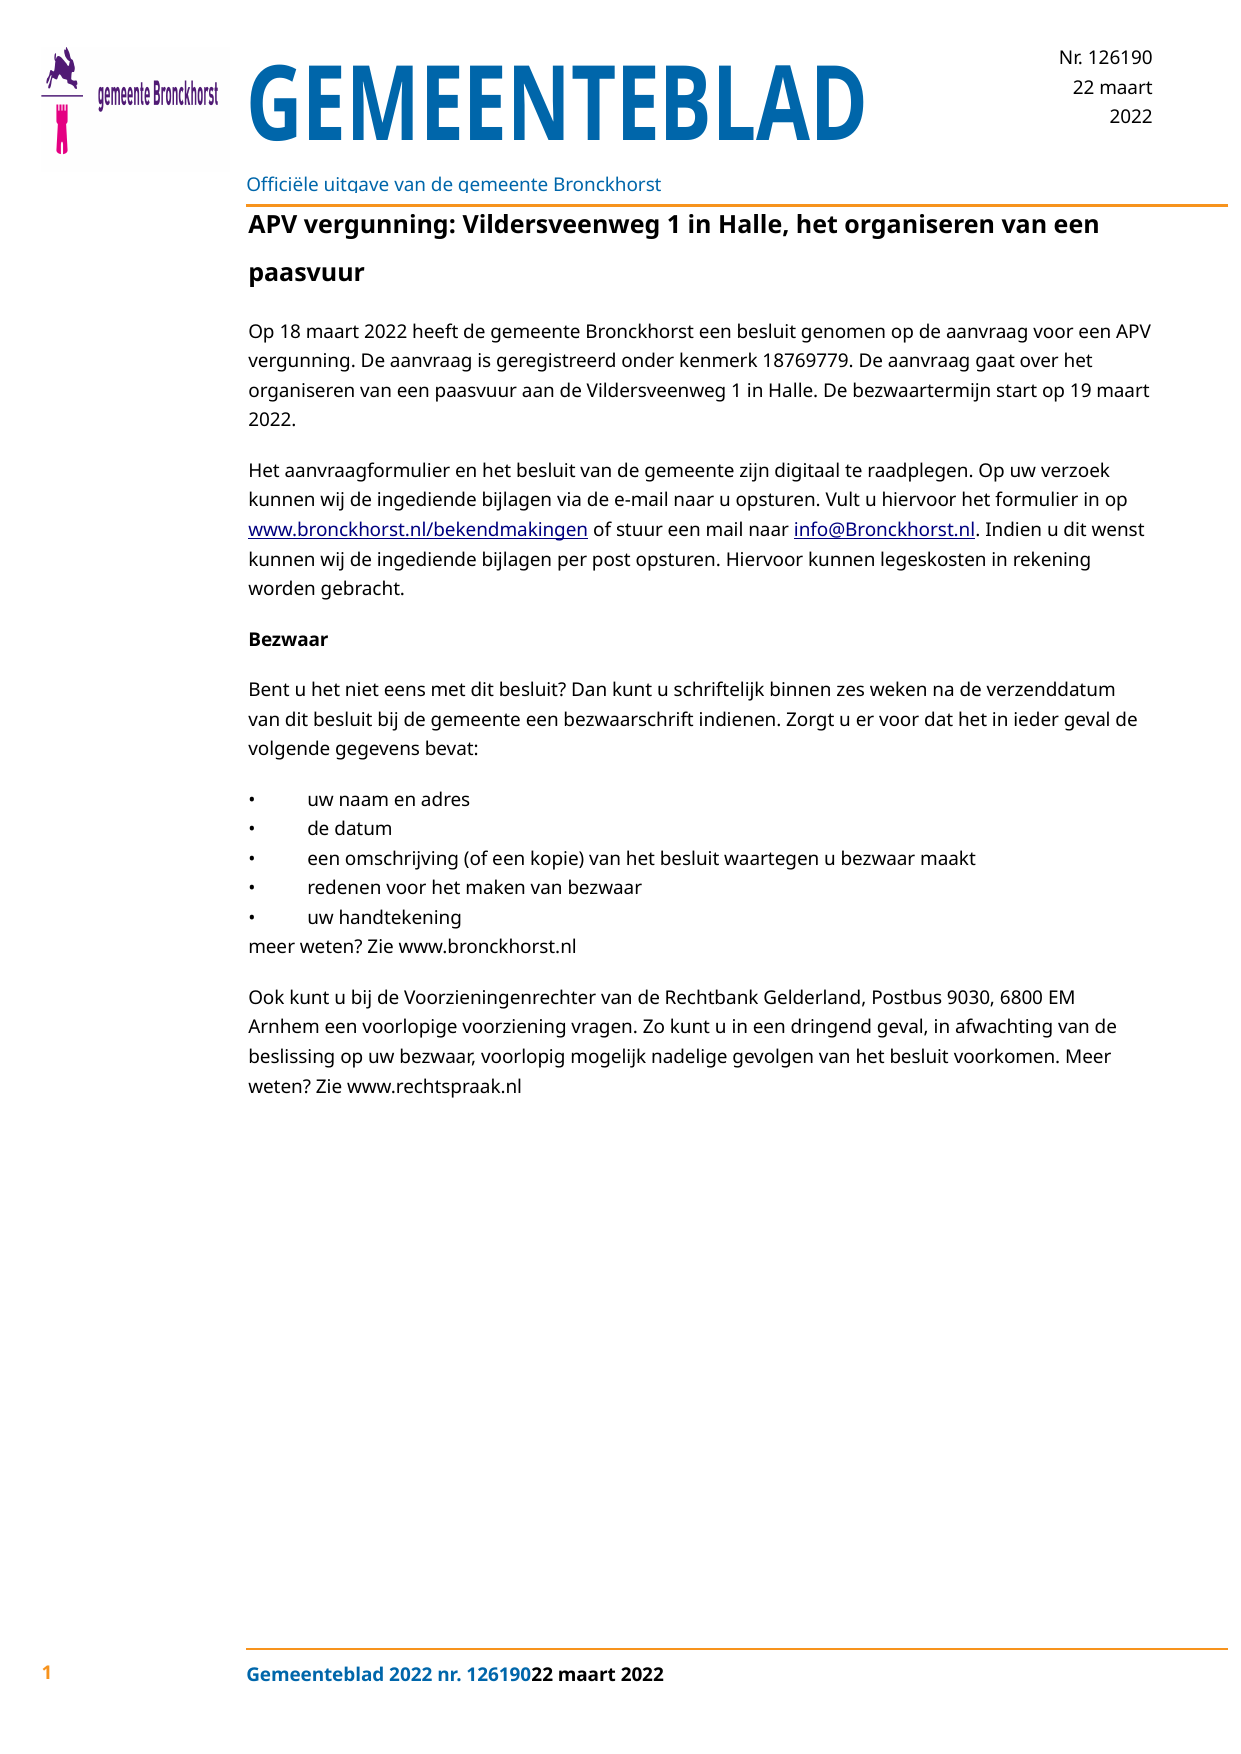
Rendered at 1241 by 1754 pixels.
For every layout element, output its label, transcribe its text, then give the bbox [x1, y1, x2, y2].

list een omschrijving (of een kopie) van het besluit waartegen u bezwaar maakt [248, 845, 1152, 871]
list de datum [248, 815, 1152, 841]
picture [41, 47, 231, 172]
list uw handtekening [248, 904, 1152, 930]
text Het aanvraagformulier en het besluit van de gemeente zijn digitaal te raadplegen. Op uw verzoek kunnen wij de ingediende bijlagen via de e-mail naar u opsturen. Vult u hiervoor het formulier in op www.bronckhorst.nl/bekendmakingen of stuur een mail naar info@Bronckhorst.nl. Indien u dit wenst kunnen wij de ingediende bijlagen per post opsturen. Hiervoor kunnen legeskosten in rekening worden gebracht. [248, 457, 1152, 601]
text Bezwaar [248, 626, 1152, 652]
text APV vergunning: Vildersveenweg 1 in Halle, het organiseren van een paasvuur [248, 207, 1152, 288]
text Bent u het niet eens met dit besluit? Dan kunt u schriftelijk binnen zes weken na de verzenddatum van dit besluit bij de gemeente een bezwaarschrift indienen. Zorgt u er voor dat het in ieder geval de volgende gegevens bevat: [248, 676, 1152, 761]
list redenen voor het maken van bezwaar [248, 874, 1152, 900]
list uw naam en adres [248, 786, 1152, 812]
text Ook kunt u bij de Voorzieningenrechter van de Rechtbank Gelderland, Postbus 9030, 6800 EM Arnhem een voorlopige voorziening vragen. Zo kunt u in een dringend geval, in afwachting van de beslissing op uw bezwaar, voorlopig mogelijk nadelige gevolgen van het besluit voorkomen. Meer weten? Zie www.rechtspraak.nl [248, 984, 1152, 1099]
text meer weten? Zie www.bronckhorst.nl [248, 934, 1152, 959]
text Op 18 maart 2022 heeft de gemeente Bronckhorst een besluit genomen op de aanvraag voor een APV vergunning. De aanvraag is geregistreerd onder kenmerk 18769779. De aanvraag gaat over het organiseren van een paasvuur aan de Vildersveenweg 1 in Halle. De bezwaartermijn start op 19 maart 2022. [248, 318, 1152, 432]
